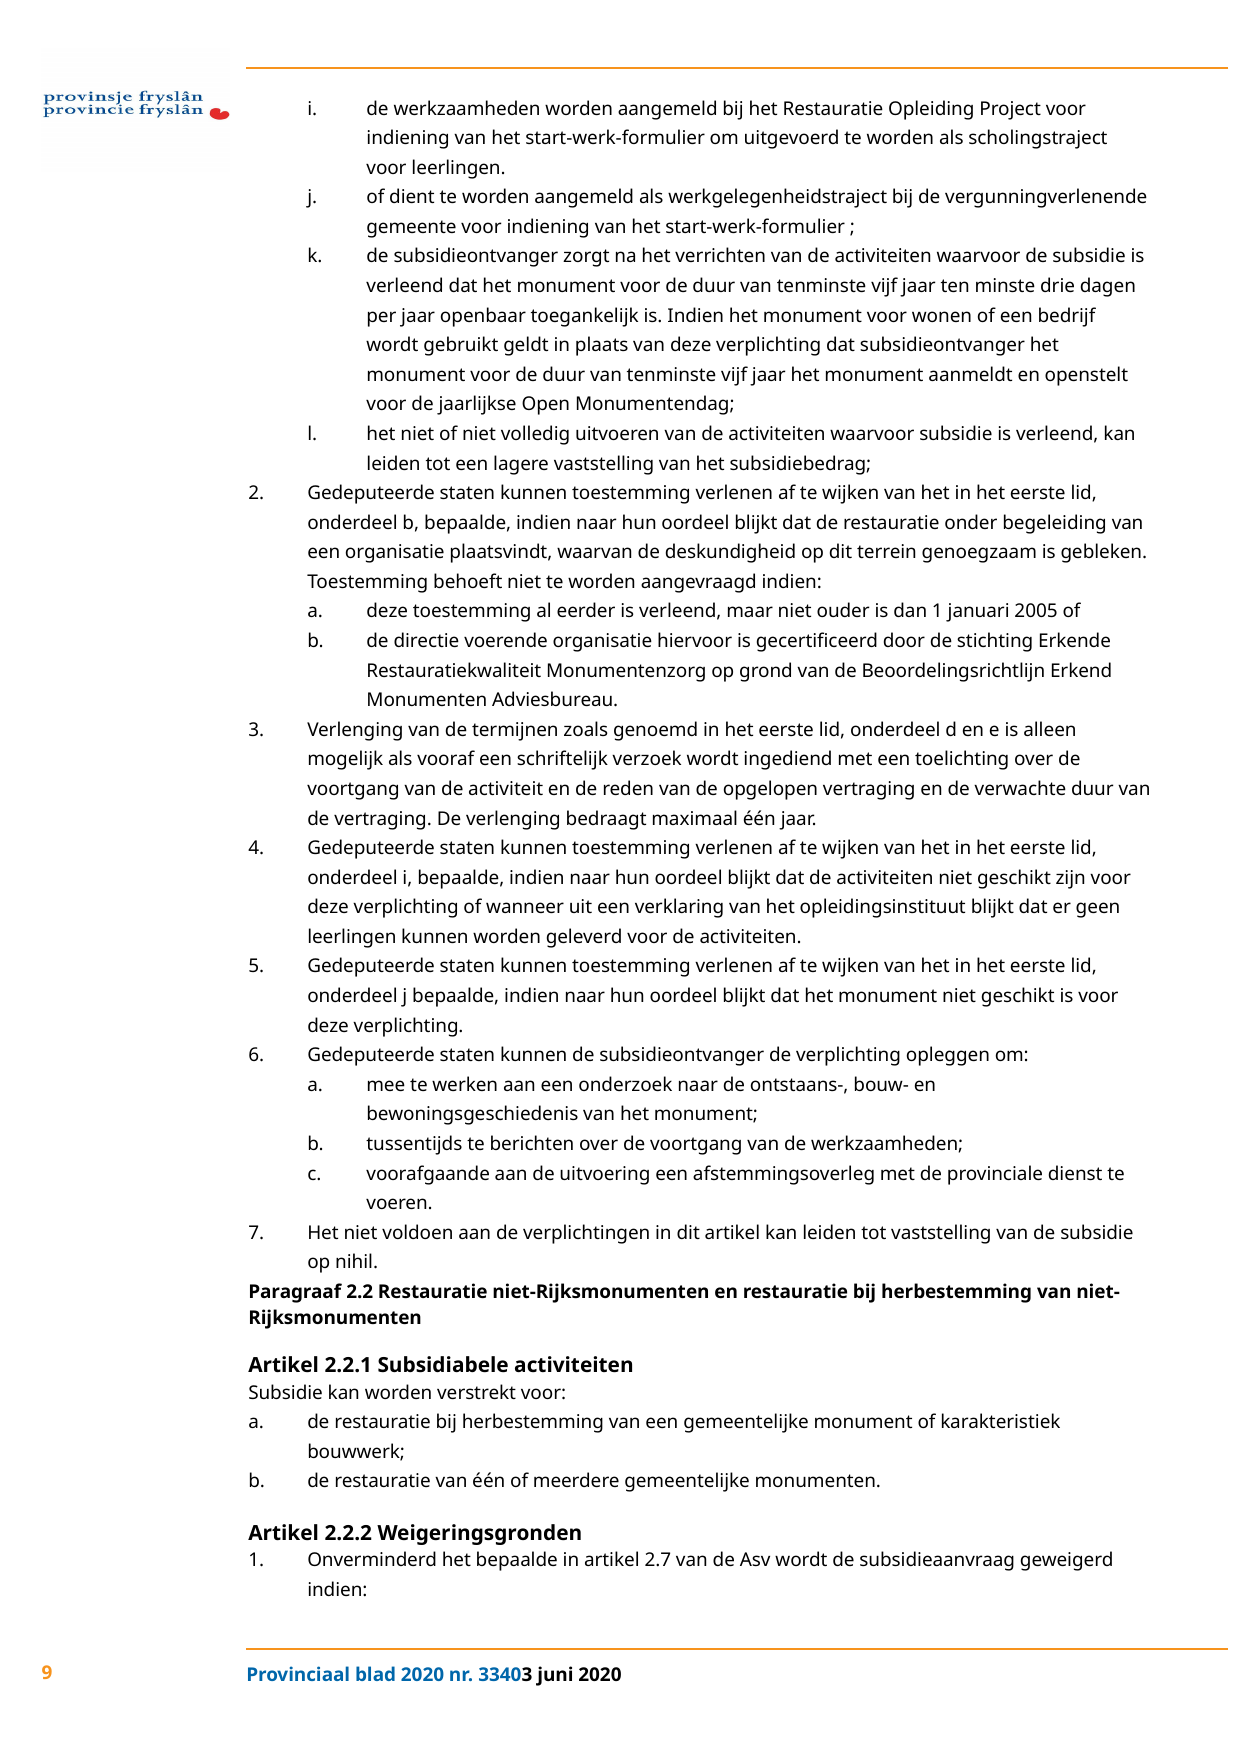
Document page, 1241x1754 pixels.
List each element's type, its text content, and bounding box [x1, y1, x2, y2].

picture [41, 47, 231, 172]
list deze toestemming al eerder is verleend, maar niet ouder is dan 1 januari 2005 of [307, 598, 1152, 623]
text Artikel 2.2.2 Weigeringsgronden [248, 1518, 1152, 1546]
list Het niet voldoen aan de verplichtingen in dit artikel kan leiden tot vaststelling van de subsidie op nihil. [248, 1219, 1152, 1274]
list voorafgaande aan de uitvoering een afstemmingsoverleg met de provinciale dienst te voeren. [307, 1160, 1152, 1215]
list de werkzaamheden worden aangemeld bij het Restauratie Opleiding Project voor indiening van het start-werk-formulier om uitgevoerd te worden als scholingstraject voor leerlingen. [307, 95, 1152, 180]
list mee te werken aan een onderzoek naar de ontstaans-, bouw- en bewoningsgeschiedenis van het monument; [307, 1071, 1152, 1126]
list of dient te worden aangemeld als werkgelegenheidstraject bij de vergunningverlenende gemeente voor indiening van het start-werk-formulier ; [307, 183, 1152, 239]
list de subsidieontvanger zorgt na het verrichten van de activiteiten waarvoor de subsidie is verleend dat het monument voor de duur van tenminste vijf jaar ten minste drie dagen per jaar openbaar toegankelijk is. Indien het monument voor wonen of een bedrijf wordt gebruikt geldt in plaats van deze verplichting dat subsidieontvanger het monument voor de duur van tenminste vijf jaar het monument aanmeldt en openstelt voor de jaarlijkse Open Monumentendag; [307, 243, 1152, 416]
text Subsidie kan worden verstrekt voor: [248, 1379, 1152, 1404]
list Verlenging van de termijnen zoals genoemd in het eerste lid, onderdeel d en e is alleen mogelijk als vooraf een schriftelijk verzoek wordt ingediend met een toelichting over de voortgang van de activiteit en de reden van de opgelopen vertraging en de verwachte duur van de vertraging. De verlenging bedraagt maximaal één jaar. [248, 716, 1152, 831]
list de directie voerende organisatie hiervoor is gecertificeerd door de stichting Erkende Restauratiekwaliteit Monumentenzorg op grond van de Beoordelingsrichtlijn Erkend Monumenten Adviesbureau. [307, 627, 1152, 712]
list Gedeputeerde staten kunnen toestemming verlenen af te wijken van het in het eerste lid, onderdeel i, bepaalde, indien naar hun oordeel blijkt dat de activiteiten niet geschikt zijn voor deze verplichting of wanneer uit een verklaring van het opleidingsinstituut blijkt dat er geen leerlingen kunnen worden geleverd voor de activiteiten. [248, 834, 1152, 949]
list tussentijds te berichten over de voortgang van de werkzaamheden; [307, 1130, 1152, 1156]
list Gedeputeerde staten kunnen de subsidieontvanger de verplichting opleggen om: [248, 1041, 1152, 1067]
list de restauratie van één of meerdere gemeentelijke monumenten. [248, 1468, 1152, 1493]
text Artikel 2.2.1 Subsidiabele activiteiten [248, 1350, 1152, 1379]
list Gedeputeerde staten kunnen toestemming verlenen af te wijken van het in het eerste lid, onderdeel j bepaalde, indien naar hun oordeel blijkt dat het monument niet geschikt is voor deze verplichting. [248, 953, 1152, 1038]
list het niet of niet volledig uitvoeren van de activiteiten waarvoor subsidie is verleend, kan leiden tot een lagere vaststelling van het subsidiebedrag; [307, 420, 1152, 476]
text Paragraaf 2.2 Restauratie niet-Rijksmonumenten en restauratie bij herbestemming van niet-Rijksmonumenten [248, 1278, 1152, 1329]
list Onverminderd het bepaalde in artikel 2.7 van de Asv wordt de subsidieaanvraag geweigerd indien: [248, 1546, 1152, 1602]
list de restauratie bij herbestemming van een gemeentelijke monument of karakteristiek bouwwerk; [248, 1408, 1152, 1464]
list Gedeputeerde staten kunnen toestemming verlenen af te wijken van het in het eerste lid, onderdeel b, bepaalde, indien naar hun oordeel blijkt dat de restauratie onder begeleiding van een organisatie plaatsvindt, waarvan de deskundigheid op dit terrein genoegzaam is gebleken. Toestemming behoeft niet te worden aangevraagd indien: [248, 479, 1152, 594]
